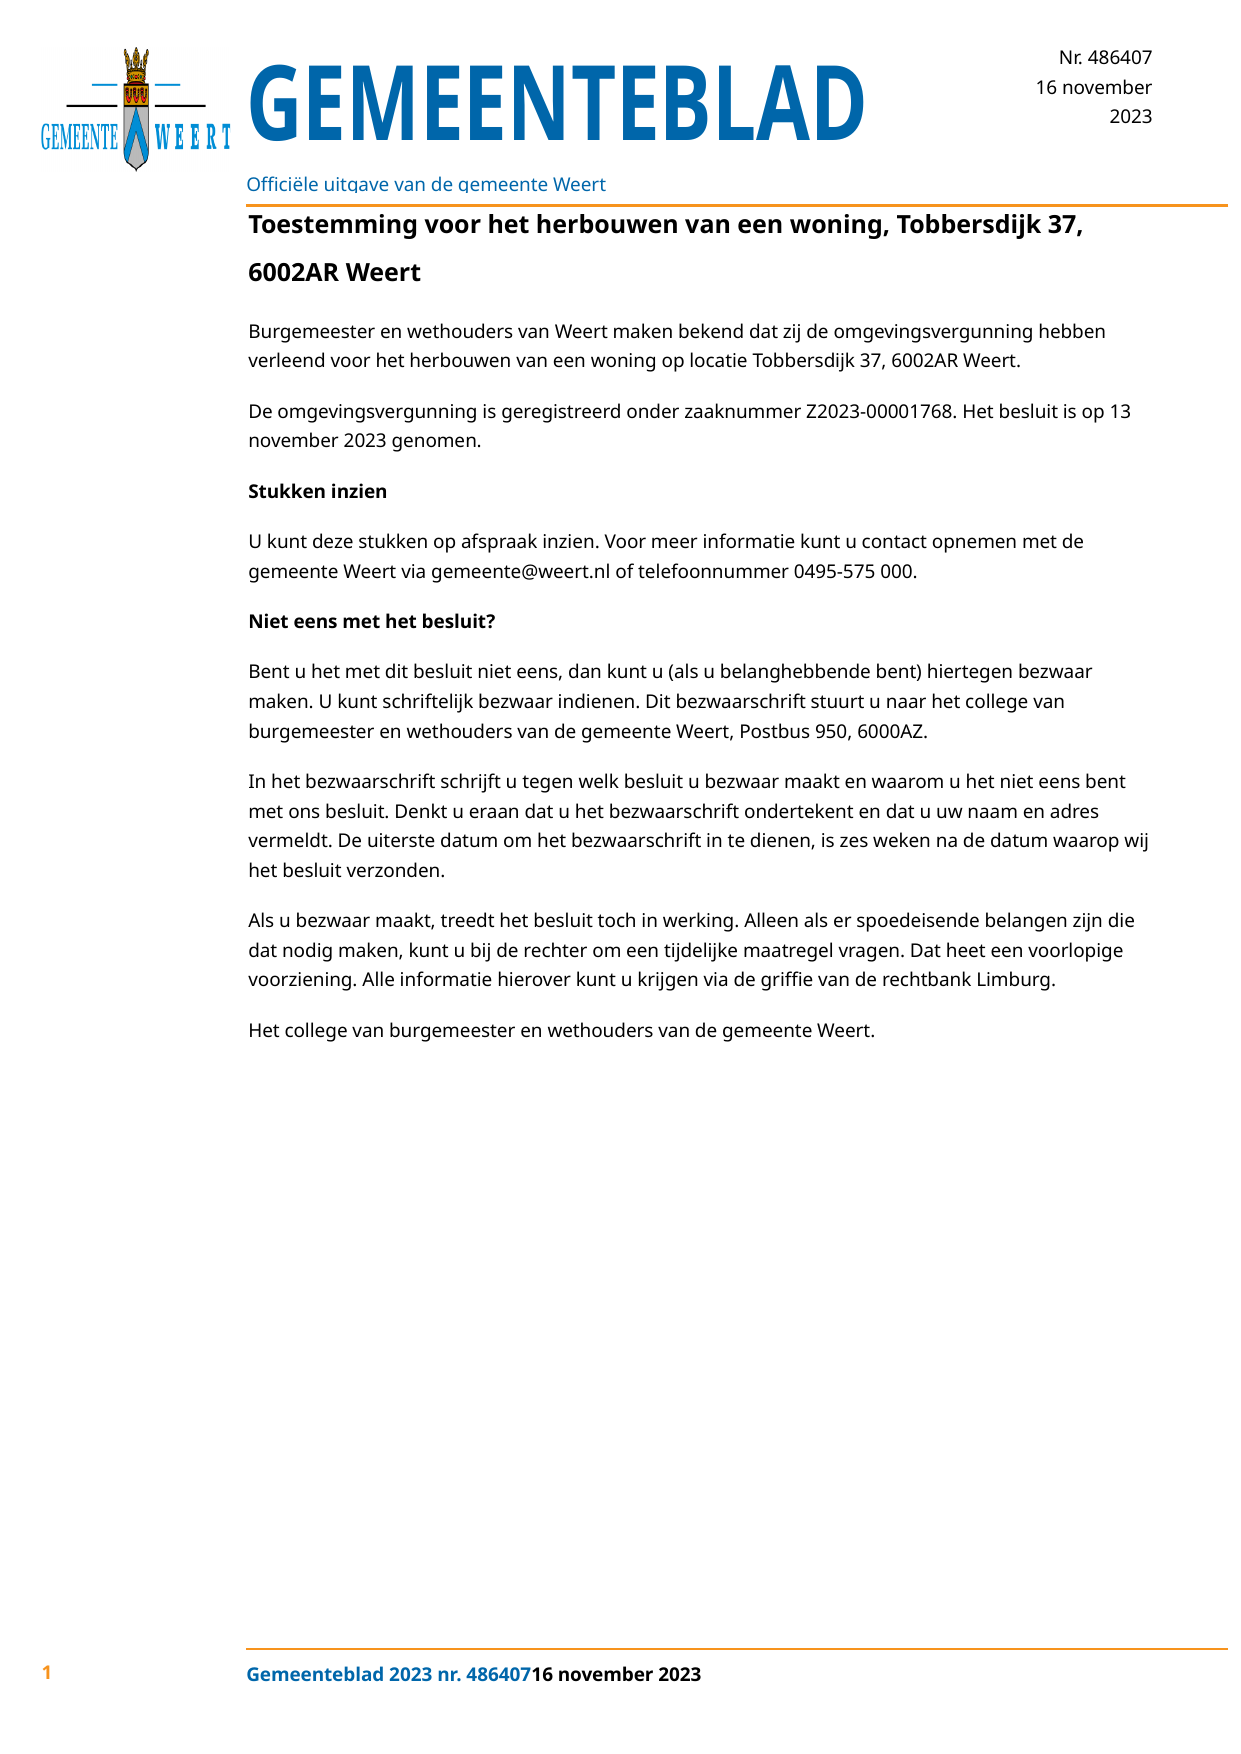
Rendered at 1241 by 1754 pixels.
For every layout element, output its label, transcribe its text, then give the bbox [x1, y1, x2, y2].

text Bent u het met dit besluit niet eens, dan kunt u (als u belanghebbende bent) hiertegen bezwaar maken. U kunt schriftelijk bezwaar indienen. Dit bezwaarschrift stuurt u naar het college van burgemeester en wethouders van de gemeente Weert, Postbus 950, 6000AZ. [248, 659, 1152, 744]
picture [41, 47, 231, 172]
text De omgevingsvergunning is geregistreerd onder zaaknummer Z2023-00001768. Het besluit is op 13 november 2023 genomen. [248, 398, 1152, 453]
text U kunt deze stukken op afspraak inzien. Voor meer informatie kunt u contact opnemen met de gemeente Weert via gemeente@weert.nl of telefoonnummer 0495-575 000. [248, 528, 1152, 584]
text Het college van burgemeester en wethouders van de gemeente Weert. [248, 1017, 1152, 1043]
text In het bezwaarschrift schrijft u tegen welk besluit u bezwaar maakt en waarom u het niet eens bent met ons besluit. Denkt u eraan dat u het bezwaarschrift ondertekent en dat u uw naam en adres vermeldt. De uiterste datum om het bezwaarschrift in te dienen, is zes weken na de datum waarop wij het besluit verzonden. [248, 768, 1152, 883]
text Als u bezwaar maakt, treedt het besluit toch in werking. Alleen als er spoedeisende belangen zijn die dat nodig maken, kunt u bij de rechter om een tijdelijke maatregel vragen. Dat heet een voorlopige voorziening. Alle informatie hierover kunt u krijgen via de griffie van de rechtbank Limburg. [248, 907, 1152, 992]
text Burgemeester en wethouders van Weert maken bekend dat zij de omgevingsvergunning hebben verleend voor het herbouwen van een woning op locatie Tobbersdijk 37, 6002AR Weert. [248, 318, 1152, 373]
text Stukken inzien [248, 478, 1152, 504]
text Niet eens met het besluit? [248, 608, 1152, 634]
text Toestemming voor het herbouwen van een woning, Tobbersdijk 37, 6002AR Weert [248, 207, 1152, 288]
